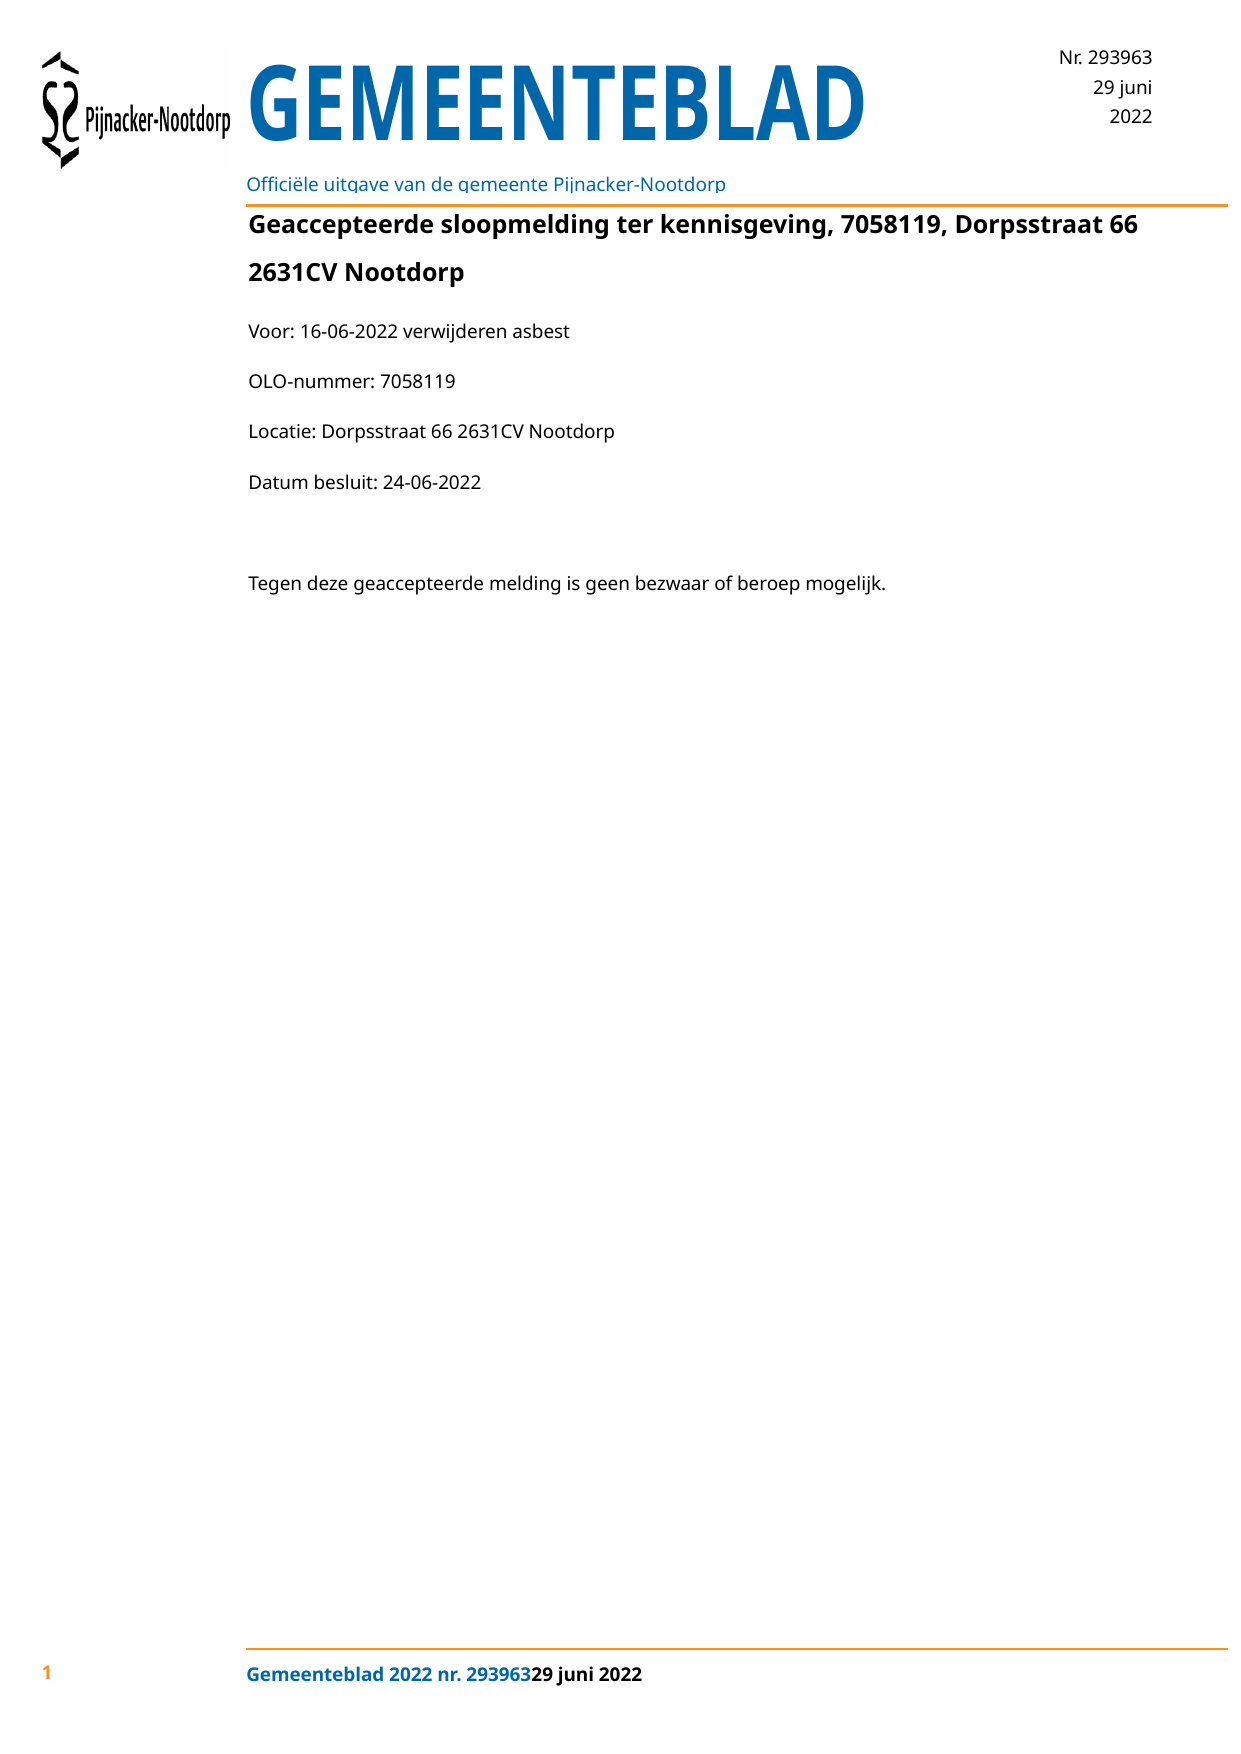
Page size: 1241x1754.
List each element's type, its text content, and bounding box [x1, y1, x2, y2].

text Voor: 16-06-2022 verwijderen asbest [248, 318, 1152, 344]
text Datum besluit: 24-06-2022 [248, 469, 1152, 495]
picture [41, 47, 231, 172]
text Tegen deze geaccepteerde melding is geen bezwaar of beroep mogelijk. [248, 570, 1152, 596]
text Locatie: Dorpsstraat 66 2631CV Nootdorp [248, 419, 1152, 444]
text OLO-nummer: 7058119 [248, 368, 1152, 394]
text Geaccepteerde sloopmelding ter kennisgeving, 7058119, Dorpsstraat 66 2631CV Nootdorp [248, 207, 1152, 288]
